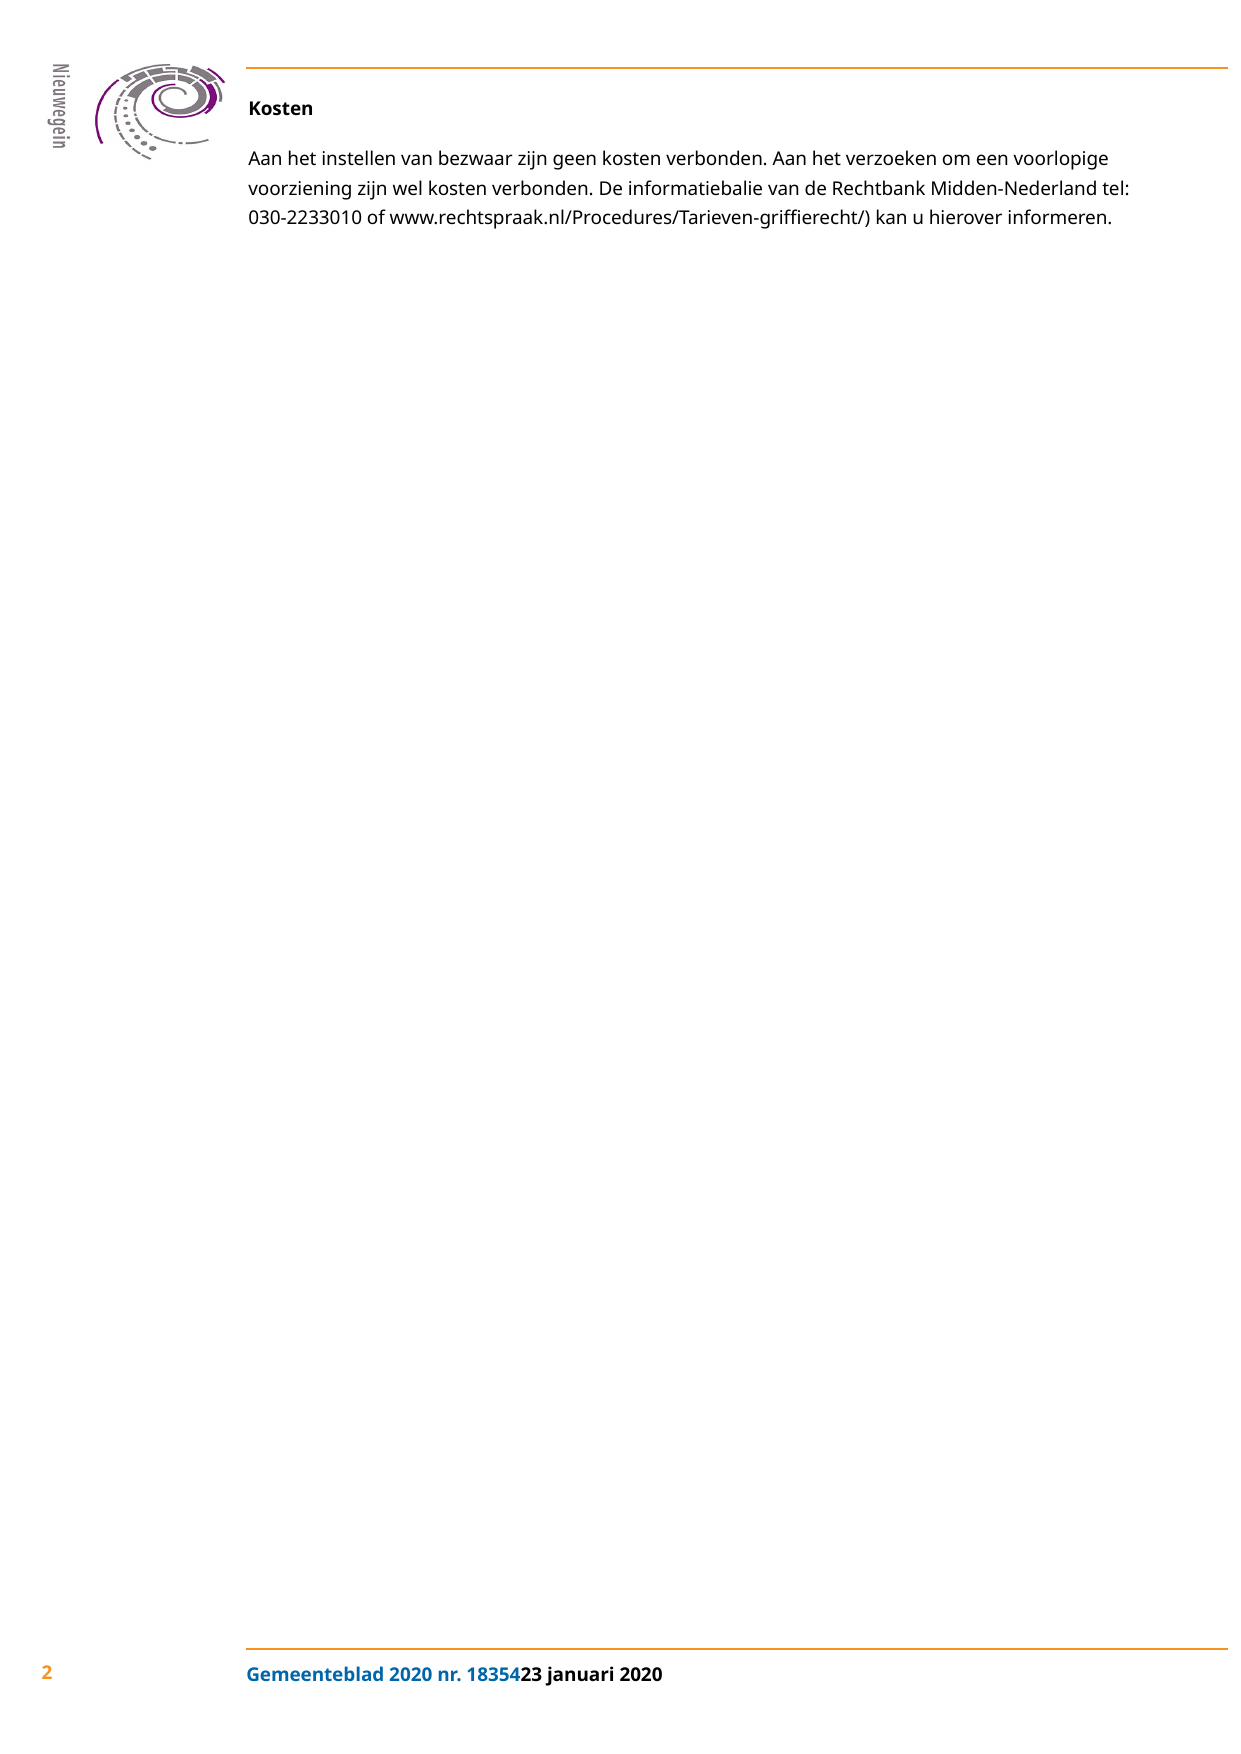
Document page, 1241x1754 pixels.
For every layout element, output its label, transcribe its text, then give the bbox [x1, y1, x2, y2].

text Aan het instellen van bezwaar zijn geen kosten verbonden. Aan het verzoeken om een voorlopige voorziening zijn wel kosten verbonden. De informatiebalie van de Rechtbank Midden-Nederland tel: 030-2233010 of www.rechtspraak.nl/Procedures/Tarieven-griffierecht/) kan u hierover informeren. [248, 145, 1152, 230]
picture [41, 47, 231, 172]
text Kosten [248, 95, 1152, 121]
